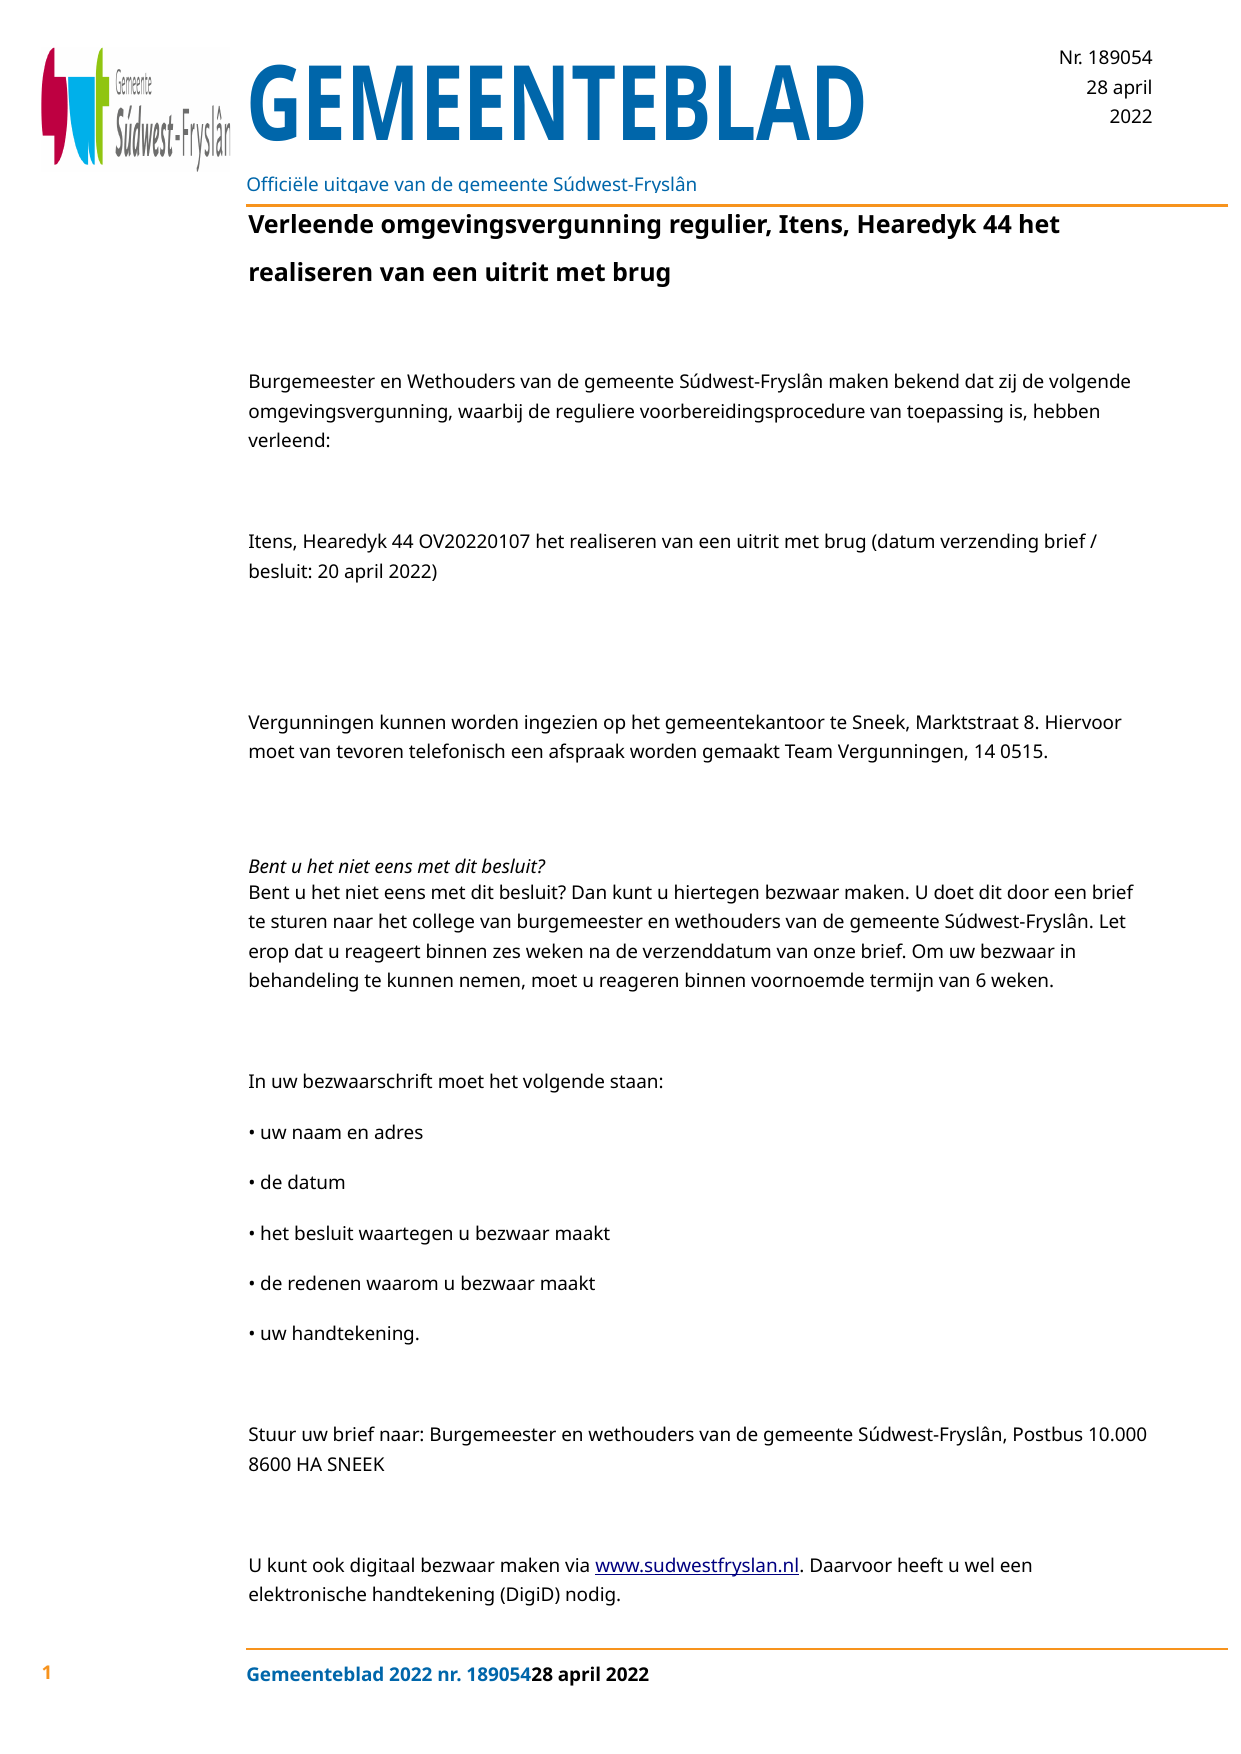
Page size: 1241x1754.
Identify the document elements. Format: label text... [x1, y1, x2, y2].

text Vergunningen kunnen worden ingezien op het gemeentekantoor te Sneek, Marktstraat 8. Hiervoor moet van tevoren telefonisch een afspraak worden gemaakt Team Vergunningen, 14 0515. [248, 709, 1152, 764]
text • het besluit waartegen u bezwaar maakt [248, 1220, 1152, 1245]
text Burgemeester en Wethouders van de gemeente Súdwest-Fryslân maken bekend dat zij de volgende omgevingsvergunning, waarbij de reguliere voorbereidingsprocedure van toepassing is, hebben verleend: [248, 368, 1152, 453]
text Itens, Hearedyk 44 OV20220107 het realiseren van een uitrit met brug (datum verzending brief / besluit: 20 april 2022) [248, 528, 1152, 584]
text Verleende omgevingsvergunning regulier, Itens, Hearedyk 44 het realiseren van een uitrit met brug [248, 207, 1152, 288]
text In uw bezwaarschrift moet het volgende staan: [248, 1068, 1152, 1094]
text Stuur uw brief naar: Burgemeester en wethouders van de gemeente Súdwest-Fryslân, Postbus 10.000 8600 HA SNEEK [248, 1421, 1152, 1477]
picture [41, 47, 231, 172]
text Bent u het niet eens met dit besluit? Dan kunt u hiertegen bezwaar maken. U doet dit door een brief te sturen naar het college van burgemeester en wethouders van de gemeente Súdwest-Fryslân. Let erop dat u reageert binnen zes weken na de verzenddatum van onze brief. Om uw bezwaar in behandeling te kunnen nemen, moet u reageren binnen voornoemde termijn van 6 weken. [248, 879, 1152, 993]
text Bent u het niet eens met dit besluit? [248, 853, 1152, 879]
text • de datum [248, 1169, 1152, 1195]
text U kunt ook digitaal bezwaar maken via www.sudwestfryslan.nl. Daarvoor heeft u wel een elektronische handtekening (DigiD) nodig. [248, 1552, 1152, 1607]
text • uw handtekening. [248, 1321, 1152, 1346]
text • de redenen waarom u bezwaar maakt [248, 1270, 1152, 1296]
text • uw naam en adres [248, 1119, 1152, 1144]
